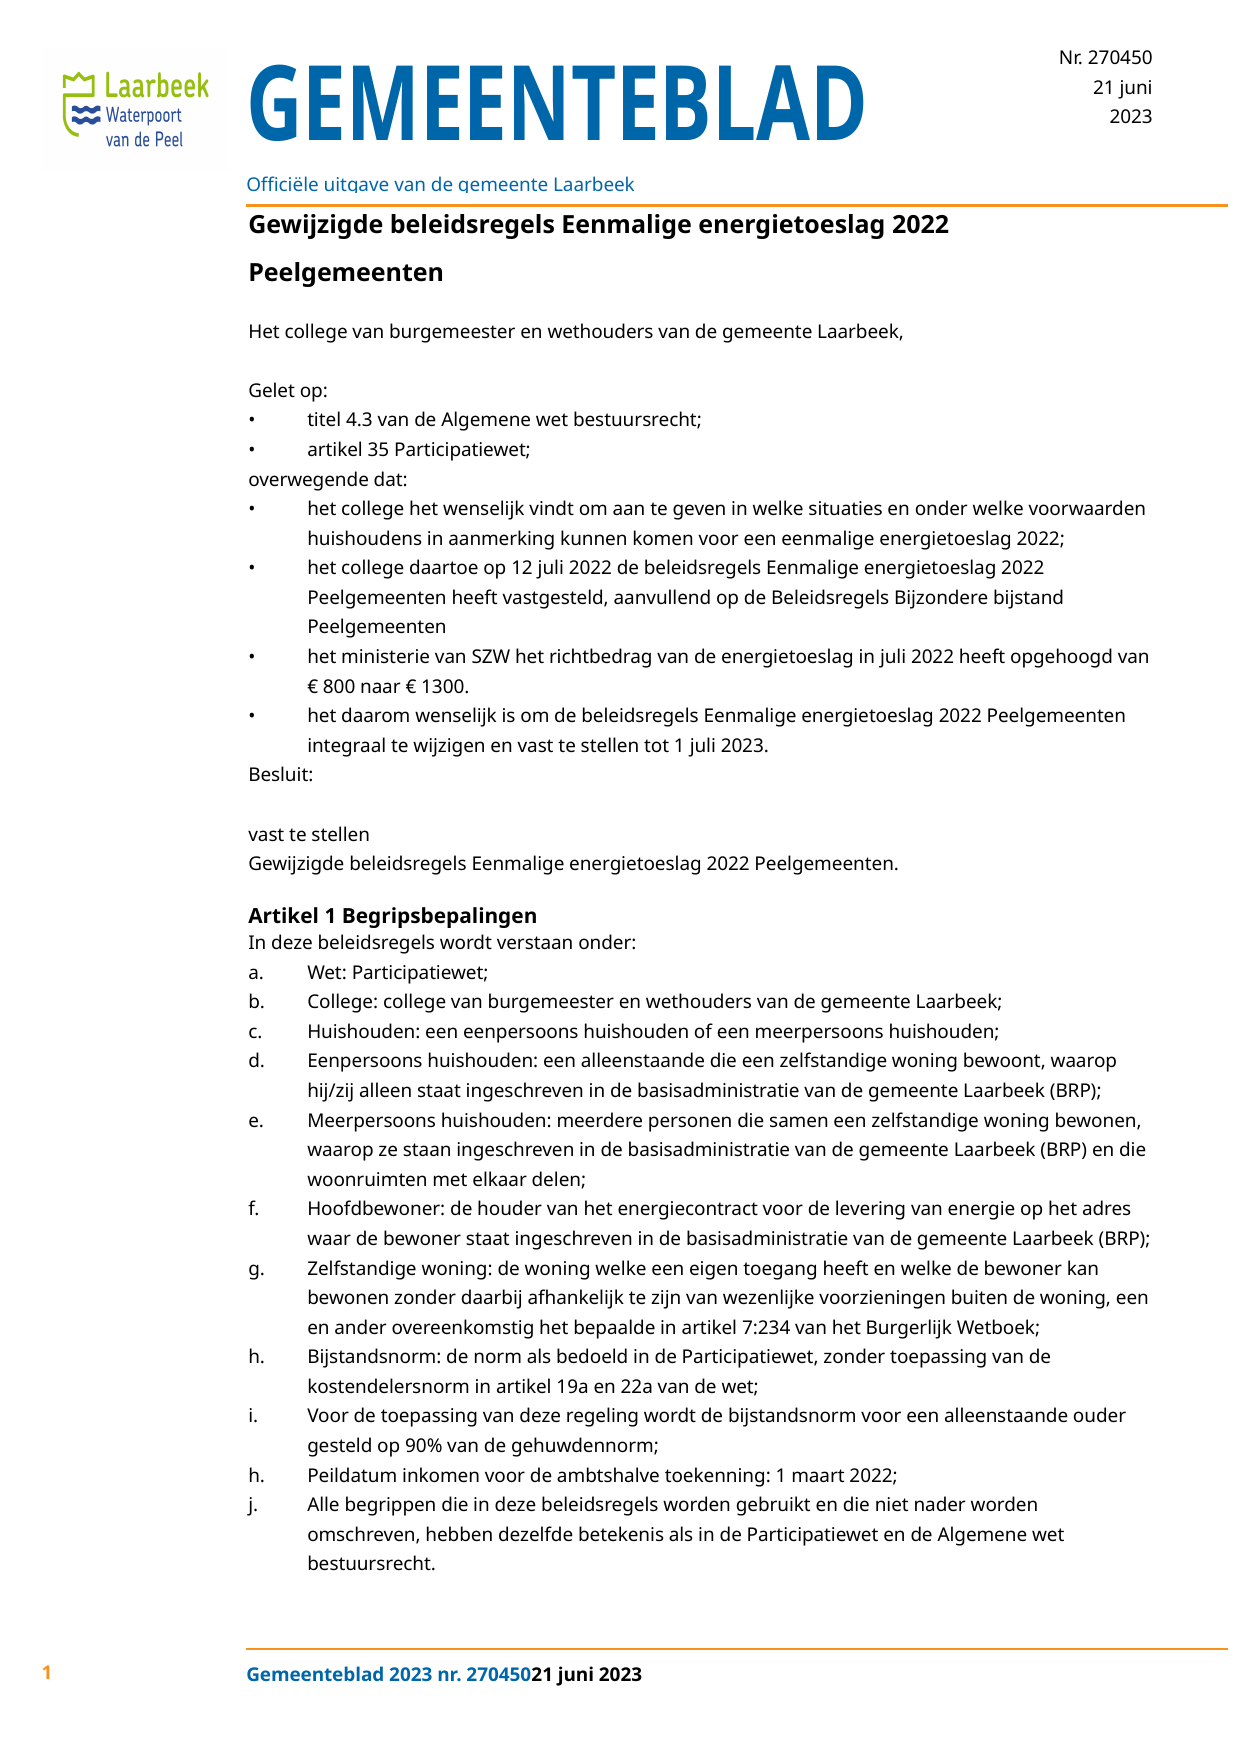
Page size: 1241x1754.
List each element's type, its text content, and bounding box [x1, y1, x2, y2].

list Zelfstandige woning: de woning welke een eigen toegang heeft en welke de bewoner kan bewonen zonder daarbij afhankelijk te zijn van wezenlijke voorzieningen buiten de woning, een en ander overeenkomstig het bepaalde in artikel 7:234 van het Burgerlijk Wetboek; [248, 1255, 1152, 1339]
list titel 4.3 van de Algemene wet bestuursrecht; [248, 407, 1152, 432]
list Meerpersoons huishouden: meerdere personen die samen een zelfstandige woning bewonen, waarop ze staan ingeschreven in de basisadministratie van de gemeente Laarbeek (BRP) en die woonruimten met elkaar delen; [248, 1107, 1152, 1192]
list Peildatum inkomen voor de ambtshalve toekenning: 1 maart 2022; [248, 1462, 1152, 1487]
list Hoofdbewoner: de houder van het energiecontract voor de levering van energie op het adres waar de bewoner staat ingeschreven in de basisadministratie van de gemeente Laarbeek (BRP); [248, 1196, 1152, 1251]
text Besluit: [248, 762, 1152, 787]
list het ministerie van SZW het richtbedrag van de energietoeslag in juli 2022 heeft opgehoogd van € 800 naar € 1300. [248, 643, 1152, 699]
list Alle begrippen die in deze beleidsregels worden gebruikt en die niet nader worden omschreven, hebben dezelfde betekenis als in de Participatiewet en de Algemene wet bestuursrecht. [248, 1491, 1152, 1576]
list Voor de toepassing van deze regeling wordt de bijstandsnorm voor een alleenstaande ouder gesteld op 90% van de gehuwdennorm; [248, 1403, 1152, 1458]
text Het college van burgemeester en wethouders van de gemeente Laarbeek, [248, 318, 1152, 344]
text Gewijzigde beleidsregels Eenmalige energietoeslag 2022 Peelgemeenten. [248, 850, 1152, 876]
list College: college van burgemeester en wethouders van de gemeente Laarbeek; [248, 988, 1152, 1014]
list het college het wenselijk vindt om aan te geven in welke situaties en onder welke voorwaarden huishoudens in aanmerking kunnen komen voor een eenmalige energietoeslag 2022; [248, 495, 1152, 551]
text Gewijzigde beleidsregels Eenmalige energietoeslag 2022 Peelgemeenten [248, 207, 1152, 288]
text In deze beleidsregels wordt verstaan onder: [248, 929, 1152, 955]
list Bijstandsnorm: de norm als bedoeld in de Participatiewet, zonder toepassing van de kostendelersnorm in artikel 19a en 22a van de wet; [248, 1343, 1152, 1399]
text overwegende dat: [248, 466, 1152, 492]
list het college daartoe op 12 juli 2022 de beleidsregels Eenmalige energietoeslag 2022 Peelgemeenten heeft vastgesteld, aanvullend op de Beleidsregels Bijzondere bijstand Peelgemeenten [248, 554, 1152, 639]
list Wet: Participatiewet; [248, 959, 1152, 984]
text Gelet op: [248, 377, 1152, 403]
text vast te stellen [248, 821, 1152, 847]
list het daarom wenselijk is om de beleidsregels Eenmalige energietoeslag 2022 Peelgemeenten integraal te wijzigen en vast te stellen tot 1 juli 2023. [248, 702, 1152, 758]
picture [41, 47, 231, 172]
list Eenpersoons huishouden: een alleenstaande die een zelfstandige woning bewoont, waarop hij/zij alleen staat ingeschreven in de basisadministratie van de gemeente Laarbeek (BRP); [248, 1048, 1152, 1103]
list artikel 35 Participatiewet; [248, 436, 1152, 462]
text Artikel 1 Begripsbepalingen [248, 901, 1152, 929]
list Huishouden: een eenpersoons huishouden of een meerpersoons huishouden; [248, 1018, 1152, 1044]
